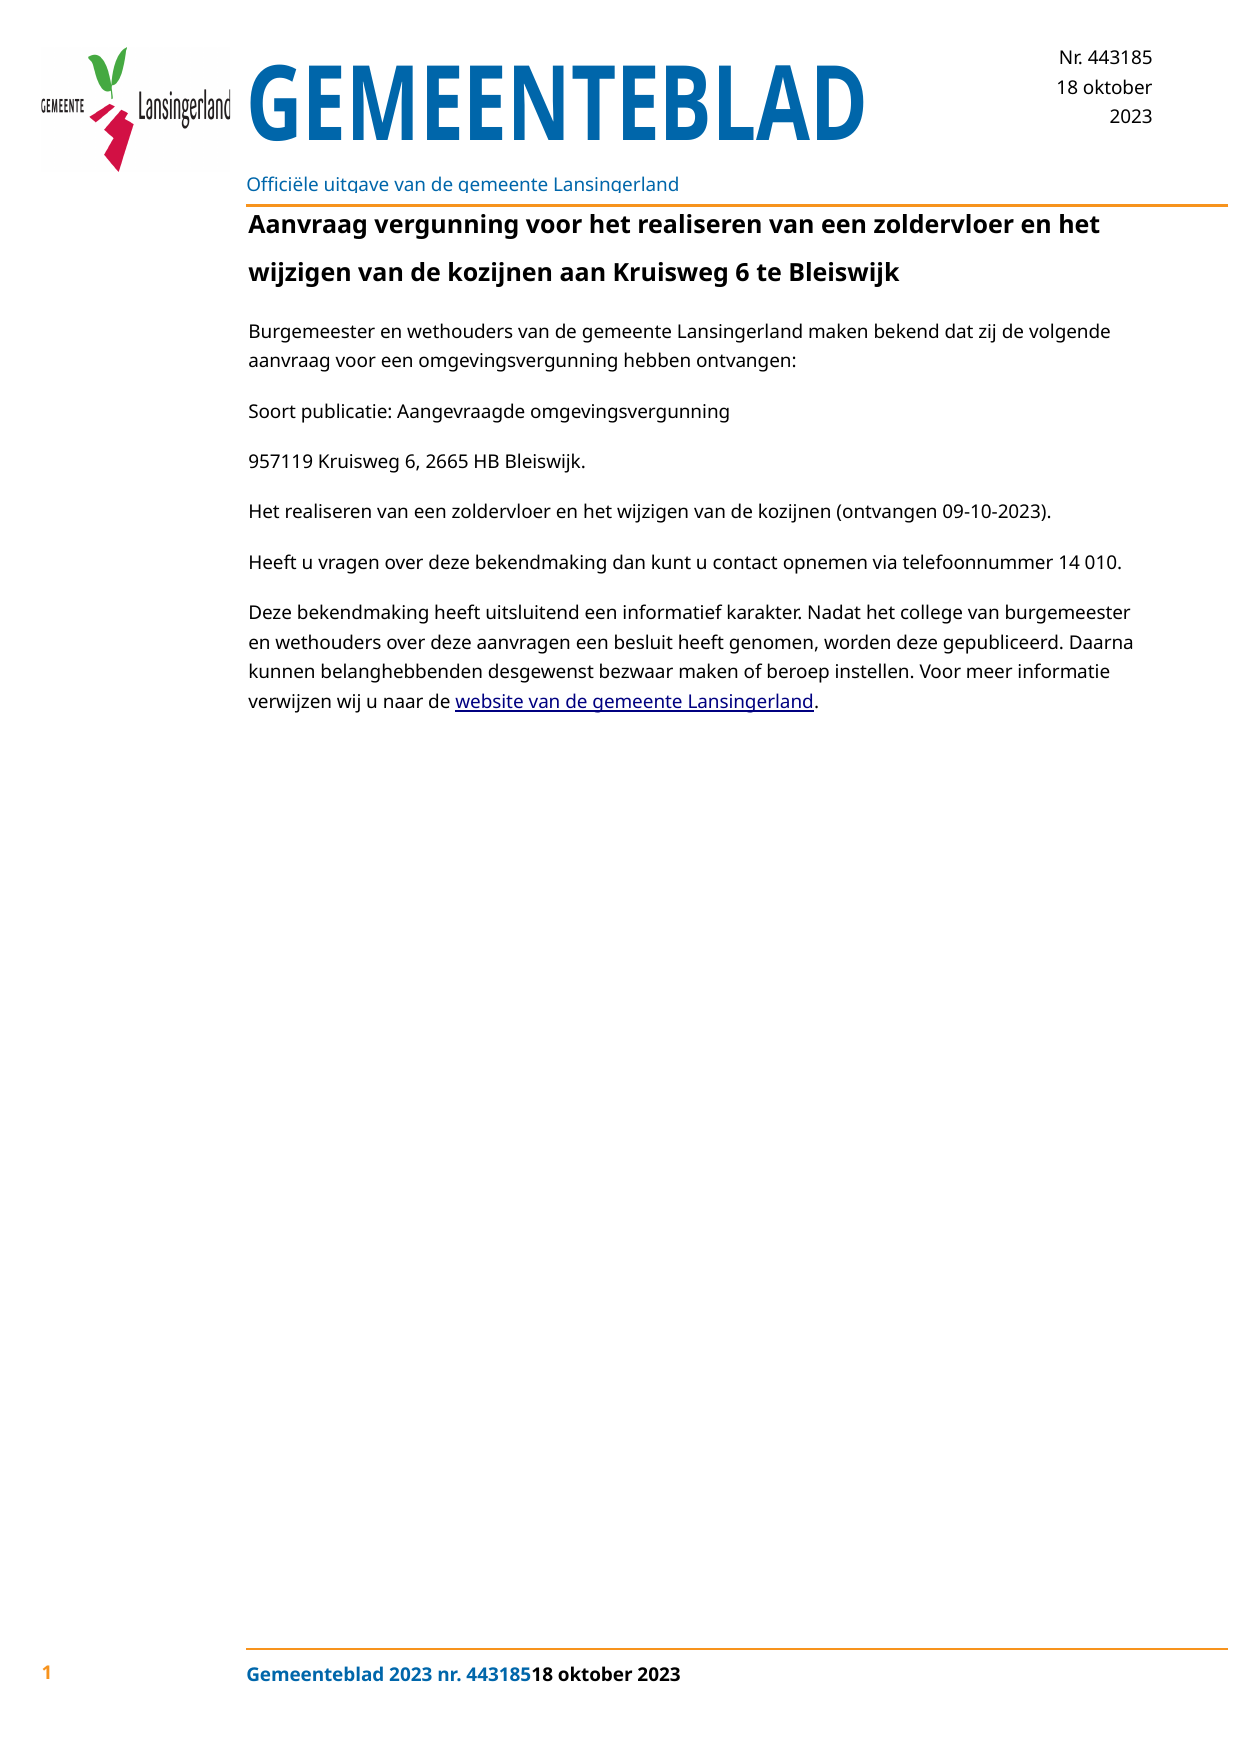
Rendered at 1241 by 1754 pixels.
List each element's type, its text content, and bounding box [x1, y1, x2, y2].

text Burgemeester en wethouders van de gemeente Lansingerland maken bekend dat zij de volgende aanvraag voor een omgevingsvergunning hebben ontvangen: [248, 318, 1152, 373]
text Soort publicatie: Aangevraagde omgevingsvergunning [248, 398, 1152, 424]
text 957119 Kruisweg 6, 2665 HB Bleiswijk. [248, 448, 1152, 474]
text Het realiseren van een zoldervloer en het wijzigen van de kozijnen (ontvangen 09-10-2023). [248, 499, 1152, 524]
text Deze bekendmaking heeft uitsluitend een informatief karakter. Nadat het college van burgemeester en wethouders over deze aanvragen een besluit heeft genomen, worden deze gepubliceerd. Daarna kunnen belanghebbenden desgewenst bezwaar maken of beroep instellen. Voor meer informatie verwijzen wij u naar de website van de gemeente Lansingerland. [248, 599, 1152, 714]
text Aanvraag vergunning voor het realiseren van een zoldervloer en het wijzigen van de kozijnen aan Kruisweg 6 te Bleiswijk [248, 207, 1152, 288]
picture [41, 47, 231, 172]
text Heeft u vragen over deze bekendmaking dan kunt u contact opnemen via telefoonnummer 14 010. [248, 549, 1152, 575]
